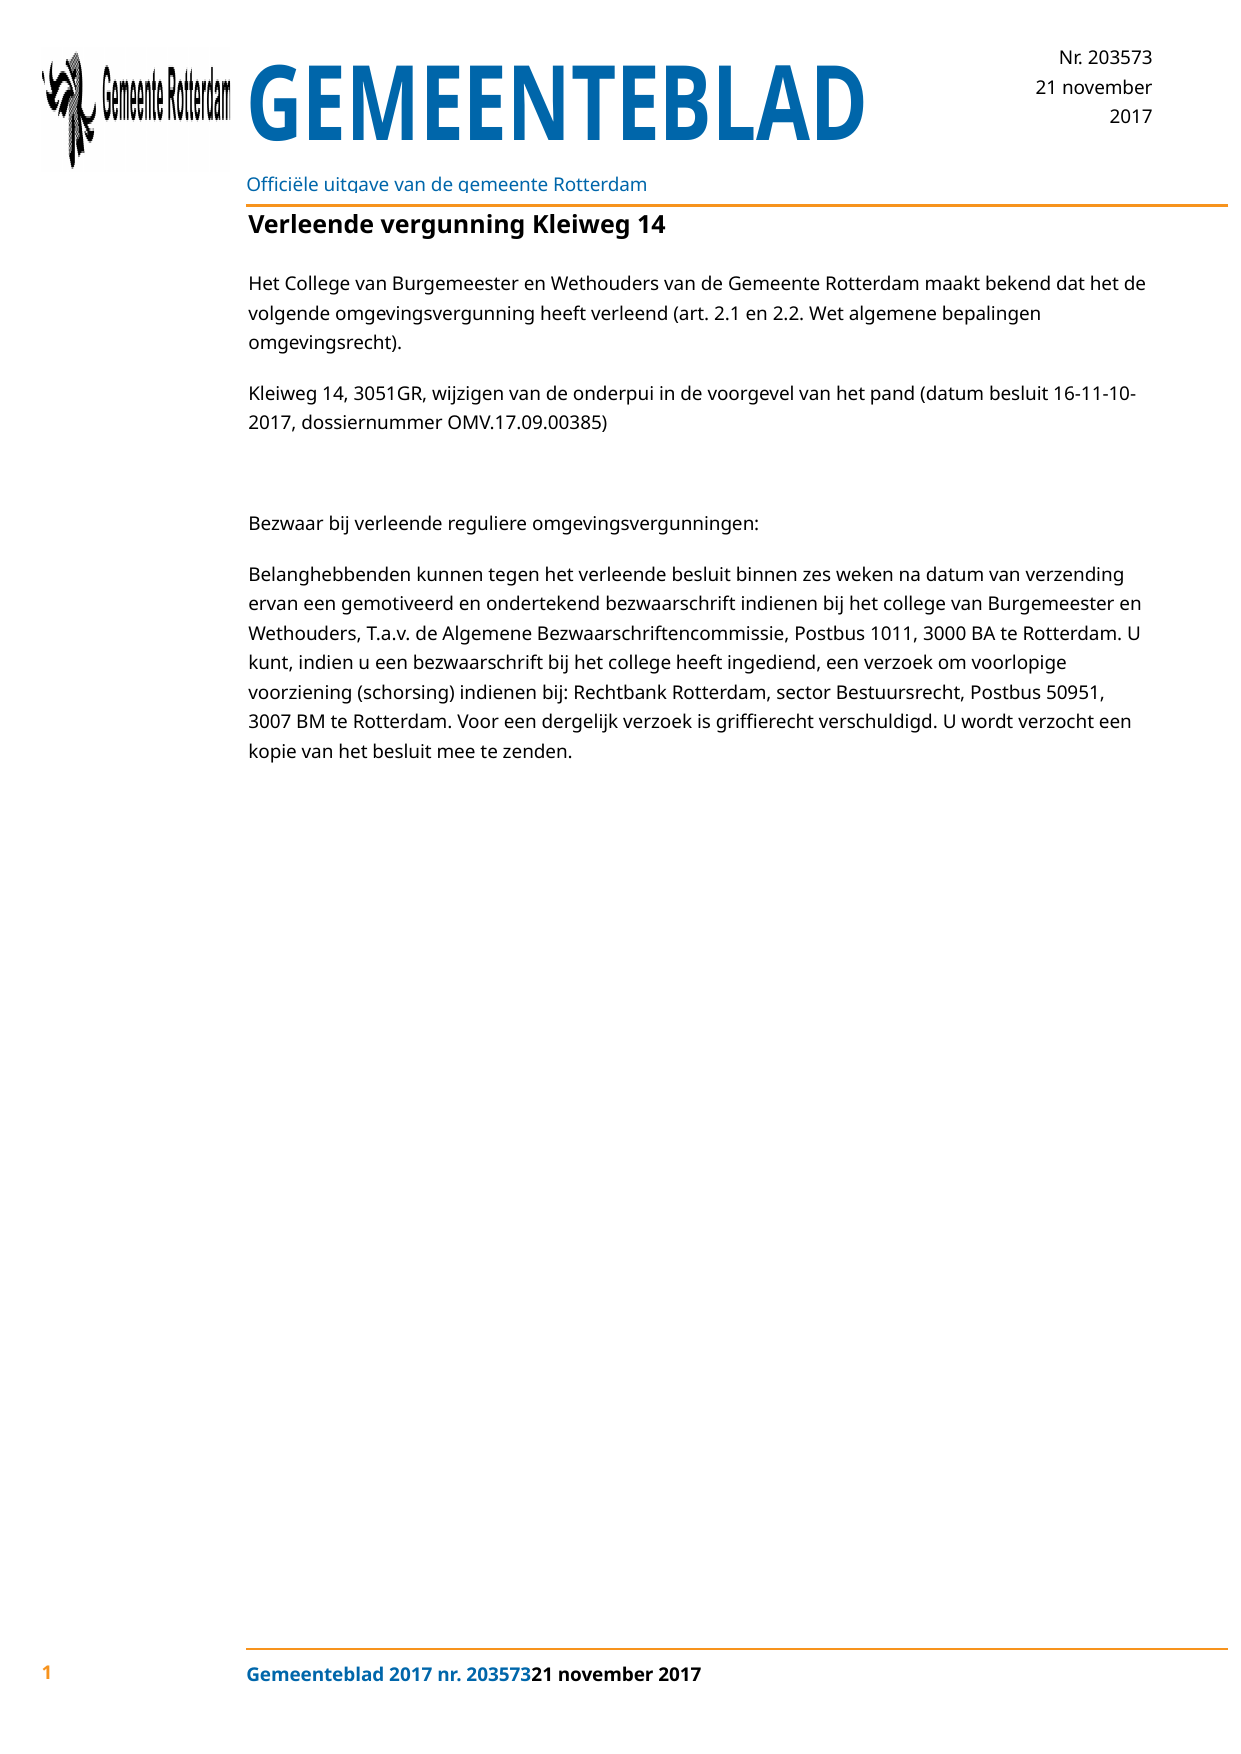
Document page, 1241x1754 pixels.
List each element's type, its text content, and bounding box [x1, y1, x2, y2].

text Kleiweg 14, 3051GR, wijzigen van de onderpui in de voorgevel van het pand (datum besluit 16-11-10-2017, dossiernummer OMV.17.09.00385) [248, 380, 1152, 435]
text Bezwaar bij verleende reguliere omgevingsvergunningen: [248, 510, 1152, 536]
text Het College van Burgemeester en Wethouders van de Gemeente Rotterdam maakt bekend dat het de volgende omgevingsvergunning heeft verleend (art. 2.1 en 2.2. Wet algemene bepalingen omgevingsrecht). [248, 270, 1152, 355]
text Belanghebbenden kunnen tegen het verleende besluit binnen zes weken na datum van verzending ervan een gemotiveerd en ondertekend bezwaarschrift indienen bij het college van Burgemeester en Wethouders, T.a.v. de Algemene Bezwaarschriftencommissie, Postbus 1011, 3000 BA te Rotterdam. U kunt, indien u een bezwaarschrift bij het college heeft ingediend, een verzoek om voorlopige voorziening (schorsing) indienen bij: Rechtbank Rotterdam, sector Bestuursrecht, Postbus 50951, 3007 BM te Rotterdam. Voor een dergelijk verzoek is griffierecht verschuldigd. U wordt verzocht een kopie van het besluit mee te zenden. [248, 561, 1152, 764]
text Verleende vergunning Kleiweg 14 [248, 207, 1152, 241]
picture [41, 47, 231, 172]
